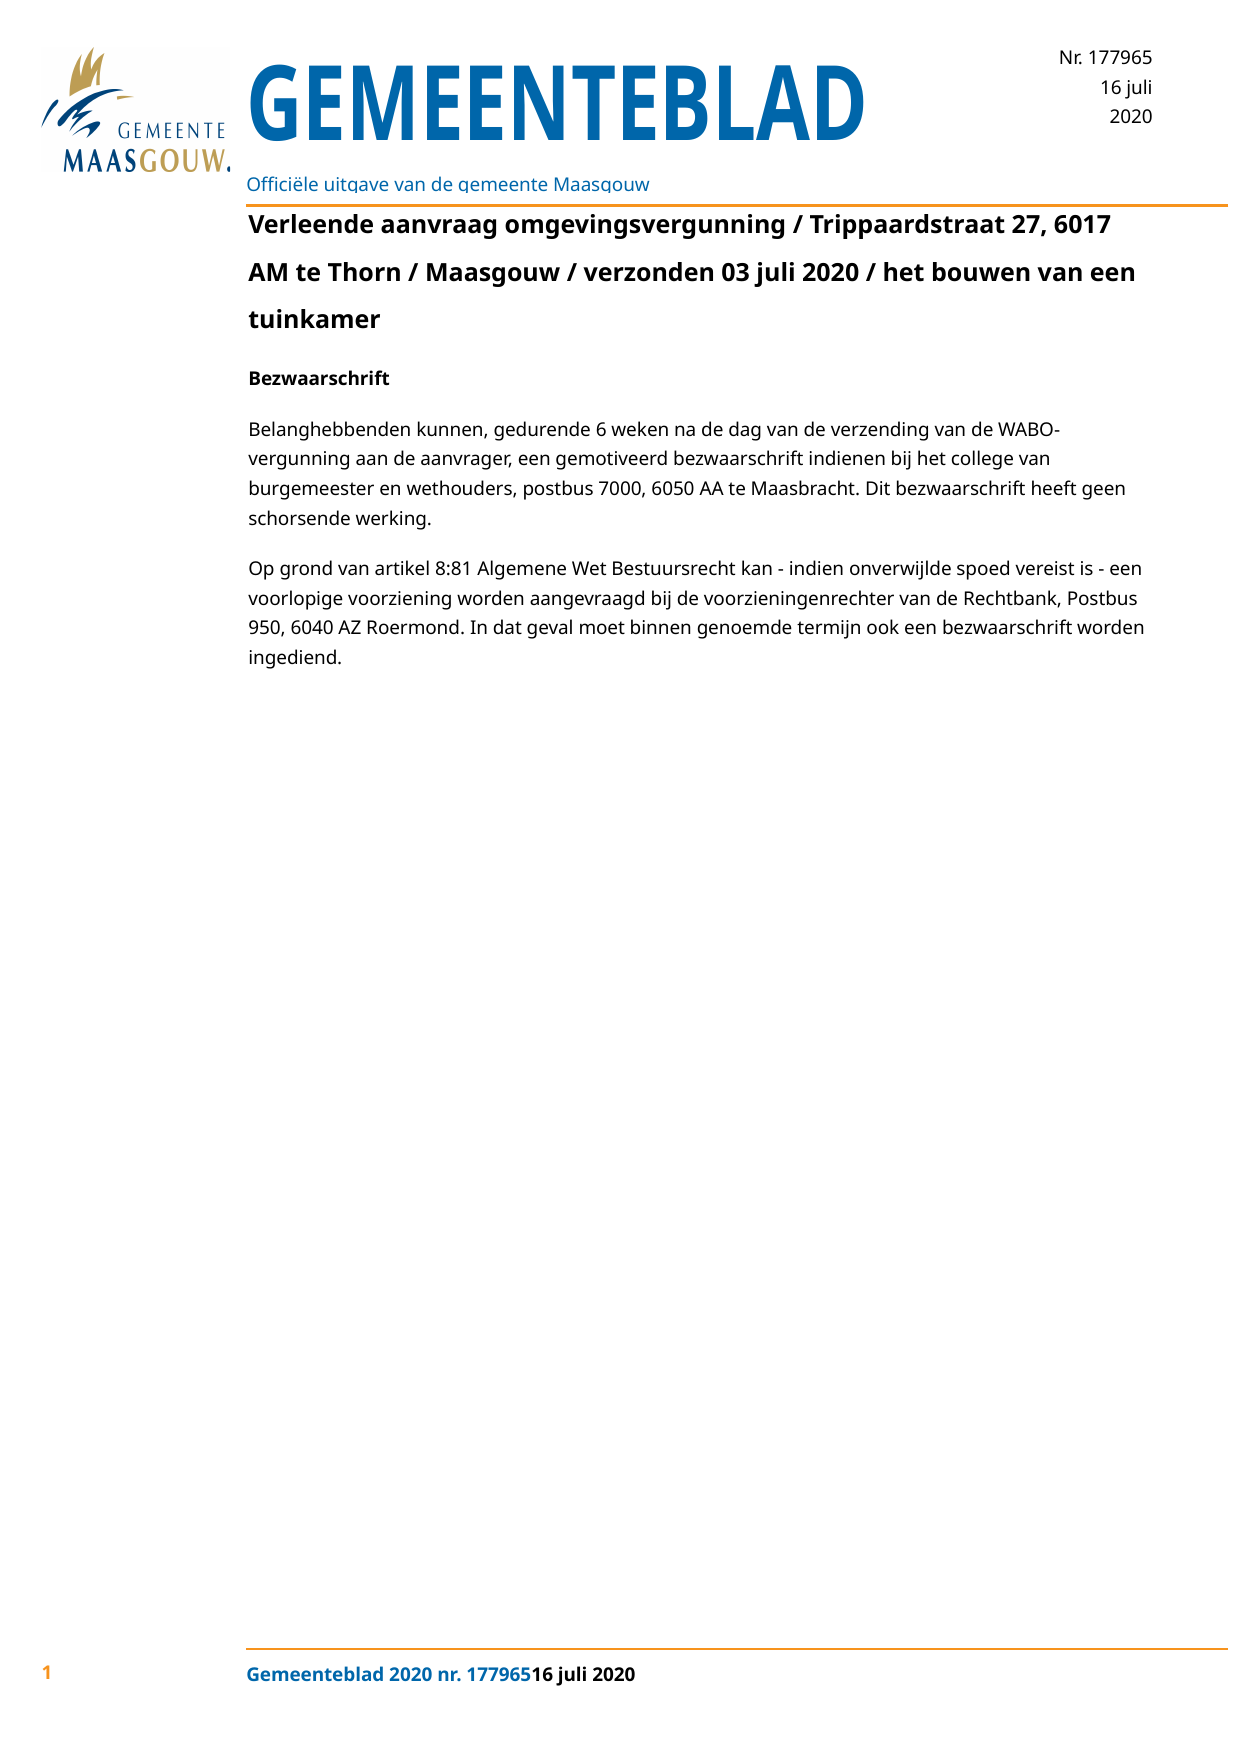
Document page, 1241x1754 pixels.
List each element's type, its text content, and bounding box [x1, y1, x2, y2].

text Belanghebbenden kunnen, gedurende 6 weken na de dag van de verzending van de WABO-vergunning aan de aanvrager, een gemotiveerd bezwaarschrift indienen bij het college van burgemeester en wethouders, postbus 7000, 6050 AA te Maasbracht. Dit bezwaarschrift heeft geen schorsende werking. [248, 416, 1152, 530]
picture [41, 47, 231, 172]
text Verleende aanvraag omgevingsvergunning / Trippaardstraat 27, 6017 AM te Thorn / Maasgouw / verzonden 03 juli 2020 / het bouwen van een tuinkamer [248, 207, 1152, 336]
text Bezwaarschrift [248, 366, 1152, 391]
text Op grond van artikel 8:81 Algemene Wet Bestuursrecht kan - indien onverwijlde spoed vereist is - een voorlopige voorziening worden aangevraagd bij de voorzieningenrechter van de Rechtbank, Postbus 950, 6040 AZ Roermond. In dat geval moet binnen genoemde termijn ook een bezwaarschrift worden ingediend. [248, 555, 1152, 669]
